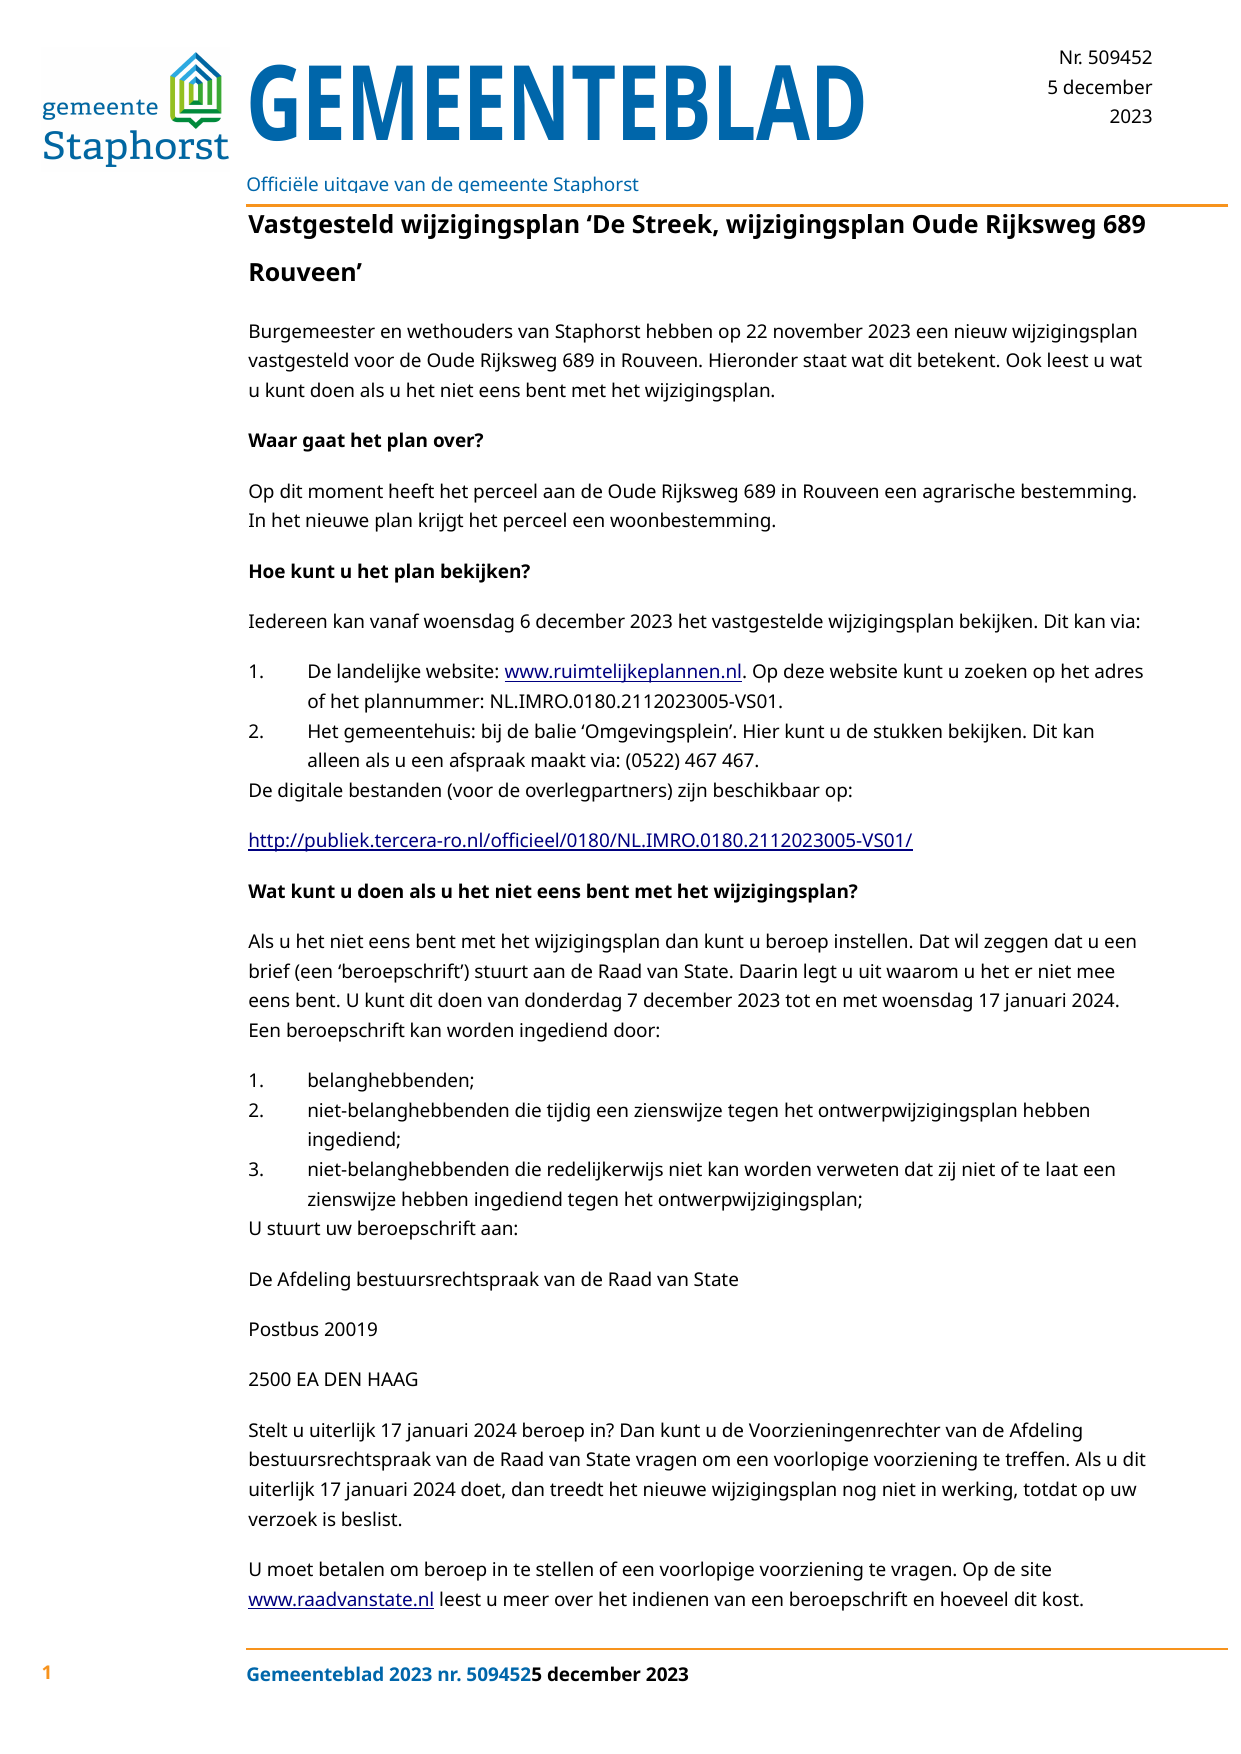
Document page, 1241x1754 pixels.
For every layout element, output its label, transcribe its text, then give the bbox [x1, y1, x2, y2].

list De landelijke website: www.ruimtelijkeplannen.nl. Op deze website kunt u zoeken op het adres of het plannummer: NL.IMRO.0180.2112023005-VS01. [248, 659, 1152, 714]
text 2500 EA DEN HAAG [248, 1367, 1152, 1392]
picture [41, 47, 231, 172]
text De Afdeling bestuursrechtspraak van de Raad van State [248, 1266, 1152, 1292]
list Het gemeentehuis: bij de balie ‘Omgevingsplein’. Hier kunt u de stukken bekijken. Dit kan alleen als u een afspraak maakt via: (0522) 467 467. [248, 718, 1152, 773]
list belanghebbenden; [248, 1067, 1152, 1093]
text Stelt u uiterlijk 17 januari 2024 beroep in? Dan kunt u de Voorzieningenrechter van de Afdeling bestuursrechtspraak van de Raad van State vragen om een voorlopige voorziening te treffen. Als u dit uiterlijk 17 januari 2024 doet, dan treedt het nieuwe wijzigingsplan nog niet in werking, totdat op uw verzoek is beslist. [248, 1417, 1152, 1532]
text Burgemeester en wethouders van Staphorst hebben op 22 november 2023 een nieuw wijzigingsplan vastgesteld voor de Oude Rijksweg 689 in Rouveen. Hieronder staat wat dit betekent. Ook leest u wat u kunt doen als u het niet eens bent met het wijzigingsplan. [248, 318, 1152, 403]
list niet-belanghebbenden die tijdig een zienswijze tegen het ontwerpwijzigingsplan hebben ingediend; [248, 1097, 1152, 1152]
text http://publiek.tercera-ro.nl/officieel/0180/NL.IMRO.0180.2112023005-VS01/ [248, 827, 1152, 853]
text Op dit moment heeft het perceel aan de Oude Rijksweg 689 in Rouveen een agrarische bestemming. In het nieuwe plan krijgt het perceel een woonbestemming. [248, 478, 1152, 533]
list niet-belanghebbenden die redelijkerwijs niet kan worden verweten dat zij niet of te laat een zienswijze hebben ingediend tegen het ontwerpwijzigingsplan; [248, 1156, 1152, 1212]
text Wat kunt u doen als u het niet eens bent met het wijzigingsplan? [248, 878, 1152, 904]
text Waar gaat het plan over? [248, 427, 1152, 453]
text De digitale bestanden (voor de overlegpartners) zijn beschikbaar op: [248, 777, 1152, 803]
text Hoe kunt u het plan bekijken? [248, 558, 1152, 584]
text U stuurt uw beroepschrift aan: [248, 1215, 1152, 1241]
text Als u het niet eens bent met het wijzigingsplan dan kunt u beroep instellen. Dat wil zeggen dat u een brief (een ‘beroepschrift’) stuurt aan de Raad van State. Daarin legt u uit waarom u het er niet mee eens bent. U kunt dit doen van donderdag 7 december 2023 tot en met woensdag 17 januari 2024. Een beroepschrift kan worden ingediend door: [248, 928, 1152, 1043]
text Iedereen kan vanaf woensdag 6 december 2023 het vastgestelde wijzigingsplan bekijken. Dit kan via: [248, 608, 1152, 634]
text Vastgesteld wijzigingsplan ‘De Streek, wijzigingsplan Oude Rijksweg 689 Rouveen’ [248, 207, 1152, 288]
text U moet betalen om beroep in te stellen of een voorlopige voorziening te vragen. Op de site www.raadvanstate.nl leest u meer over het indienen van een beroepschrift en hoeveel dit kost. [248, 1556, 1152, 1612]
text Postbus 20019 [248, 1316, 1152, 1342]
